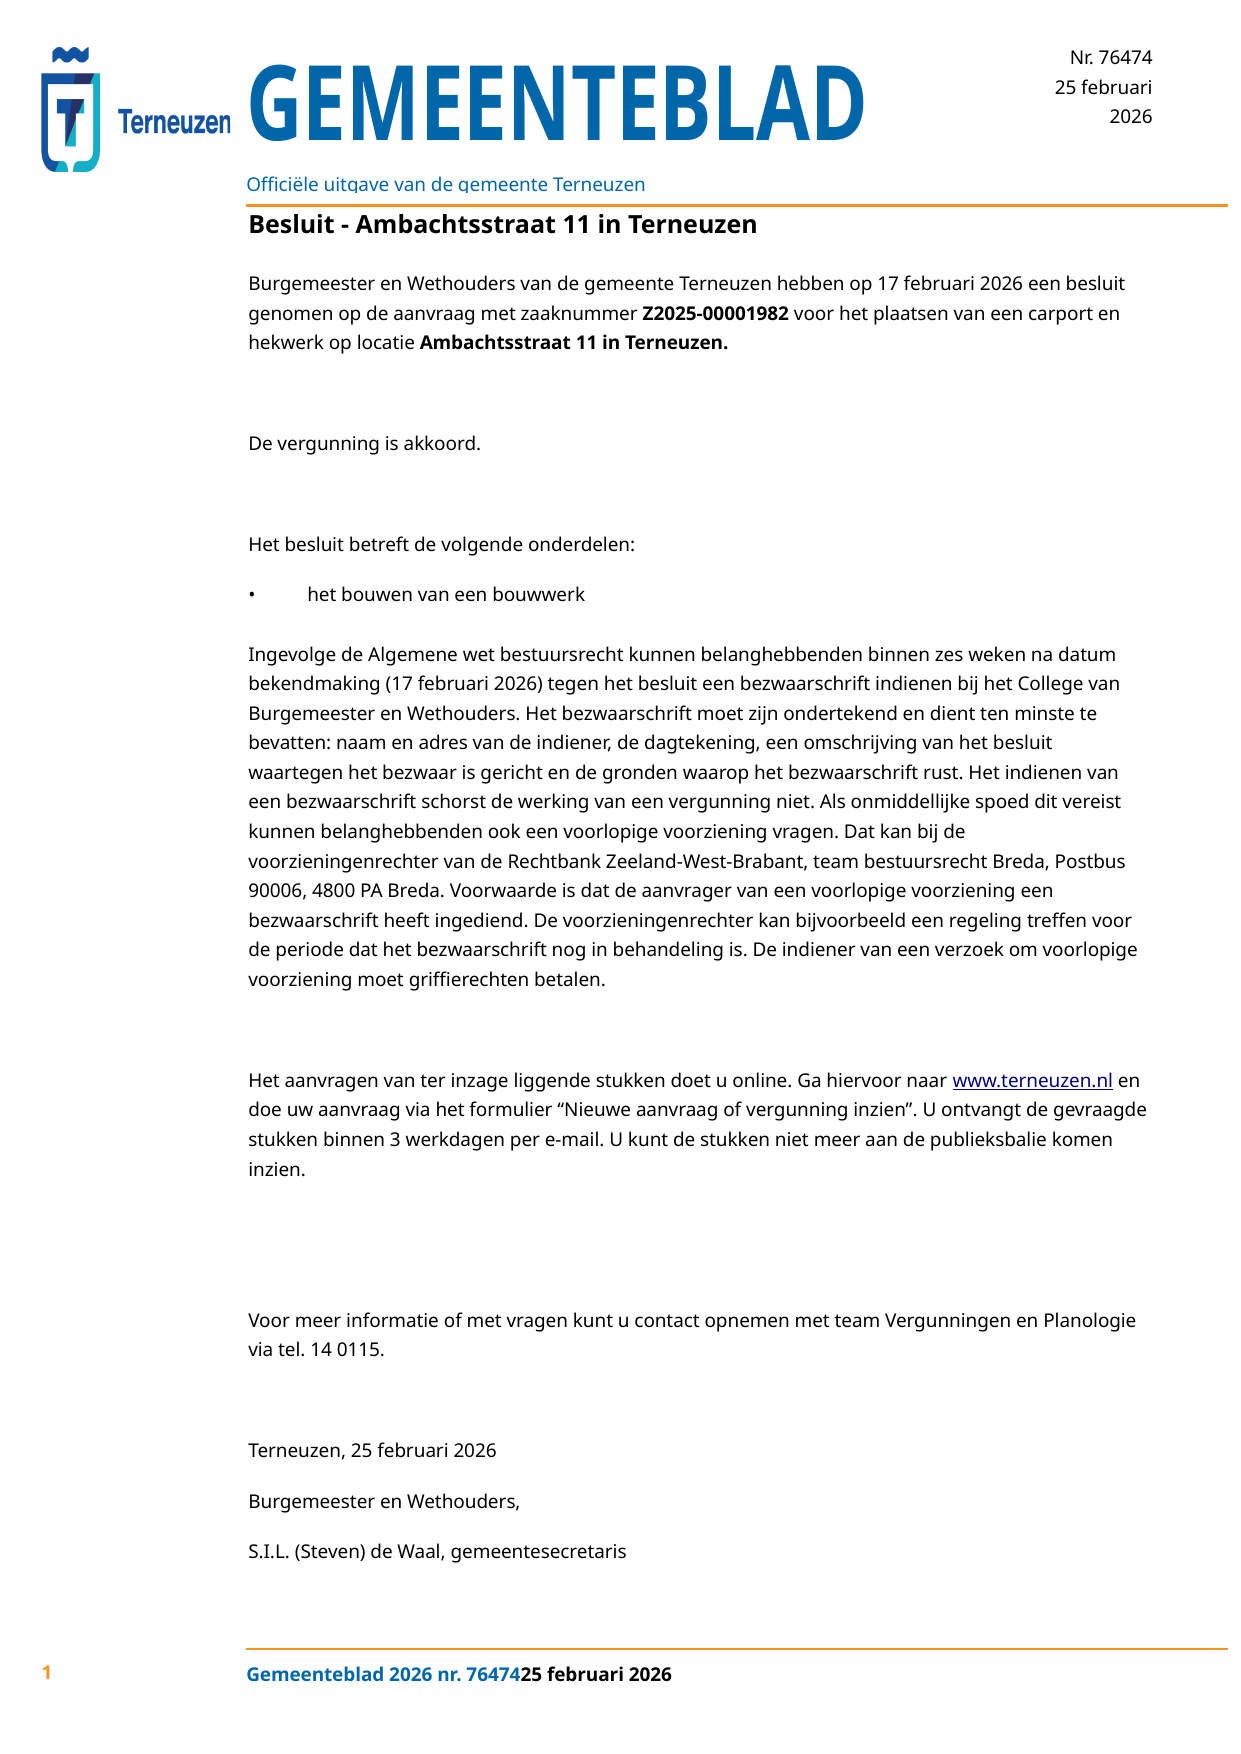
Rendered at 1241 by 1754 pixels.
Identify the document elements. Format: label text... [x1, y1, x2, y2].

text Voor meer informatie of met vragen kunt u contact opnemen met team Vergunningen en Planologie via tel. 14 0115. [248, 1307, 1152, 1362]
text S.I.L. (Steven) de Waal, gemeentesecretaris [248, 1538, 1152, 1564]
text Terneuzen, 25 februari 2026 [248, 1437, 1152, 1463]
text Burgemeester en Wethouders, [248, 1488, 1152, 1513]
list het bouwen van een bouwwerk [248, 582, 1152, 607]
text De vergunning is akkoord. [248, 430, 1152, 456]
text Het aanvragen van ter inzage liggende stukken doet u online. Ga hiervoor naar www.terneuzen.nl en doe uw aanvraag via het formulier “Nieuwe aanvraag of vergunning inzien”. U ontvangt de gevraagde stukken binnen 3 werkdagen per e-mail. U kunt de stukken niet meer aan de publieksbalie komen inzien. [248, 1067, 1152, 1181]
text Ingevolge de Algemene wet bestuursrecht kunnen belanghebbenden binnen zes weken na datum bekendmaking (17 februari 2026) tegen het besluit een bezwaarschrift indienen bij het College van Burgemeester en Wethouders. Het bezwaarschrift moet zijn ondertekend en dient ten minste te bevatten: naam en adres van de indiener, de dagtekening, een omschrijving van het besluit waartegen het bezwaar is gericht en de gronden waarop het bezwaarschrift rust. Het indienen van een bezwaarschrift schorst de werking van een vergunning niet. Als onmiddellijke spoed dit vereist kunnen belanghebbenden ook een voorlopige voorziening vragen. Dat kan bij de voorzieningenrechter van de Rechtbank Zeeland-West-Brabant, team bestuursrecht Breda, Postbus 90006, 4800 PA Breda. Voorwaarde is dat de aanvrager van een voorlopige voorziening een bezwaarschrift heeft ingediend. De voorzieningenrechter kan bijvoorbeeld een regeling treffen voor de periode dat het bezwaarschrift nog in behandeling is. De indiener van een verzoek om voorlopige voorziening moet griffierechten betalen. [248, 641, 1152, 992]
picture [41, 47, 231, 172]
text Besluit - Ambachtsstraat 11 in Terneuzen [248, 207, 1152, 241]
text Het besluit betreft de volgende onderdelen: [248, 531, 1152, 557]
text Burgemeester en Wethouders van de gemeente Terneuzen hebben op 17 februari 2026 een besluit genomen op de aanvraag met zaaknummer Z2025-00001982 voor het plaatsen van een carport en hekwerk op locatie Ambachtsstraat 11 in Terneuzen. [248, 270, 1152, 355]
